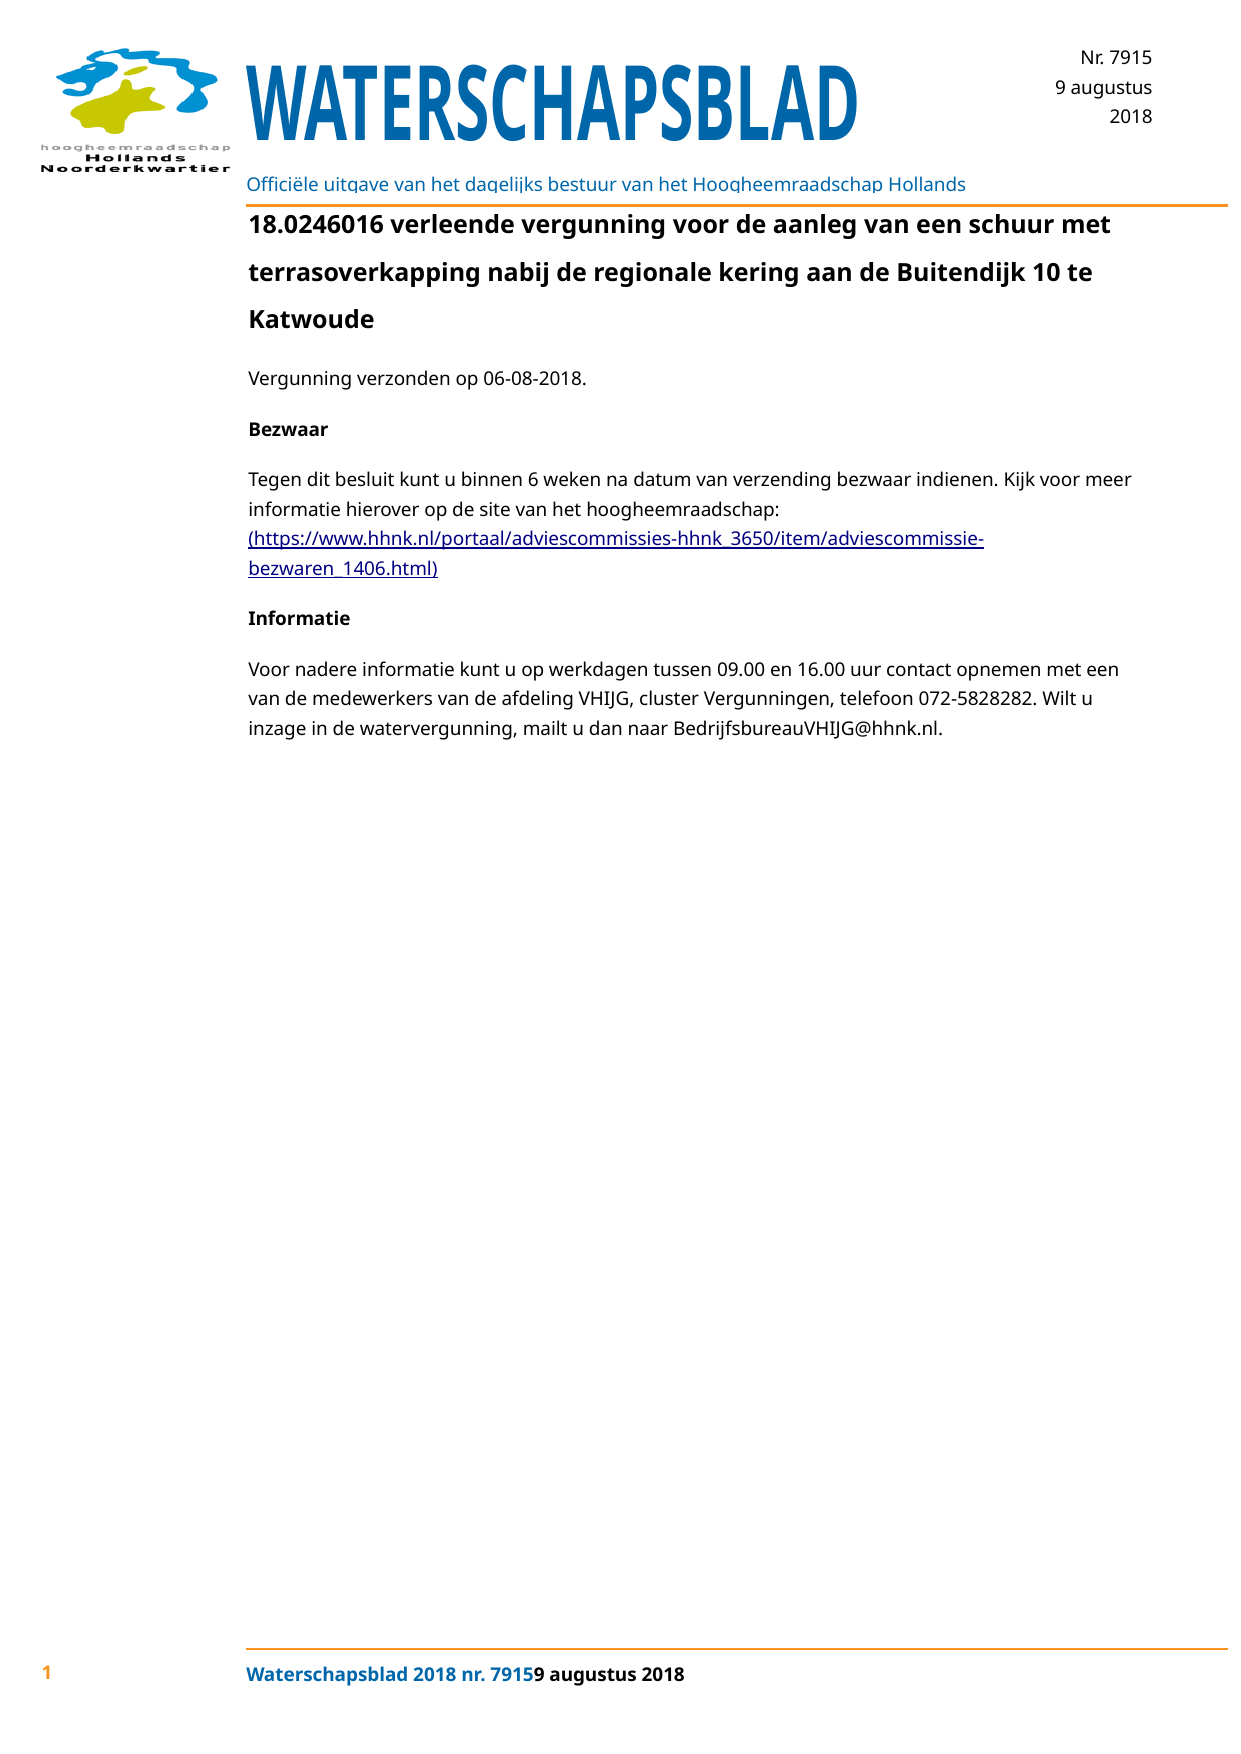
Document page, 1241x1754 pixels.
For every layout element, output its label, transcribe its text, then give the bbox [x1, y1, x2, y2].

text Bezwaar [248, 416, 1152, 442]
text Vergunning verzonden op 06-08-2018. [248, 366, 1152, 391]
text Informatie [248, 606, 1152, 631]
text 18.0246016 verleende vergunning voor de aanleg van een schuur met terrasoverkapping nabij de regionale kering aan de Buitendijk 10 te Katwoude [248, 207, 1152, 336]
text Tegen dit besluit kunt u binnen 6 weken na datum van verzending bezwaar indienen. Kijk voor meer informatie hierover op de site van het hoogheemraadschap: (https://www.hhnk.nl/portaal/adviescommissies-hhnk_3650/item/adviescommissie-bezwaren_1406.html) [248, 466, 1152, 581]
picture [41, 47, 231, 172]
text Voor nadere informatie kunt u op werkdagen tussen 09.00 en 16.00 uur contact opnemen met een van de medewerkers van de afdeling VHIJG, cluster Vergunningen, telefoon 072-5828282. Wilt u inzage in de watervergunning, mailt u dan naar BedrijfsbureauVHIJG@hhnk.nl. [248, 656, 1152, 741]
